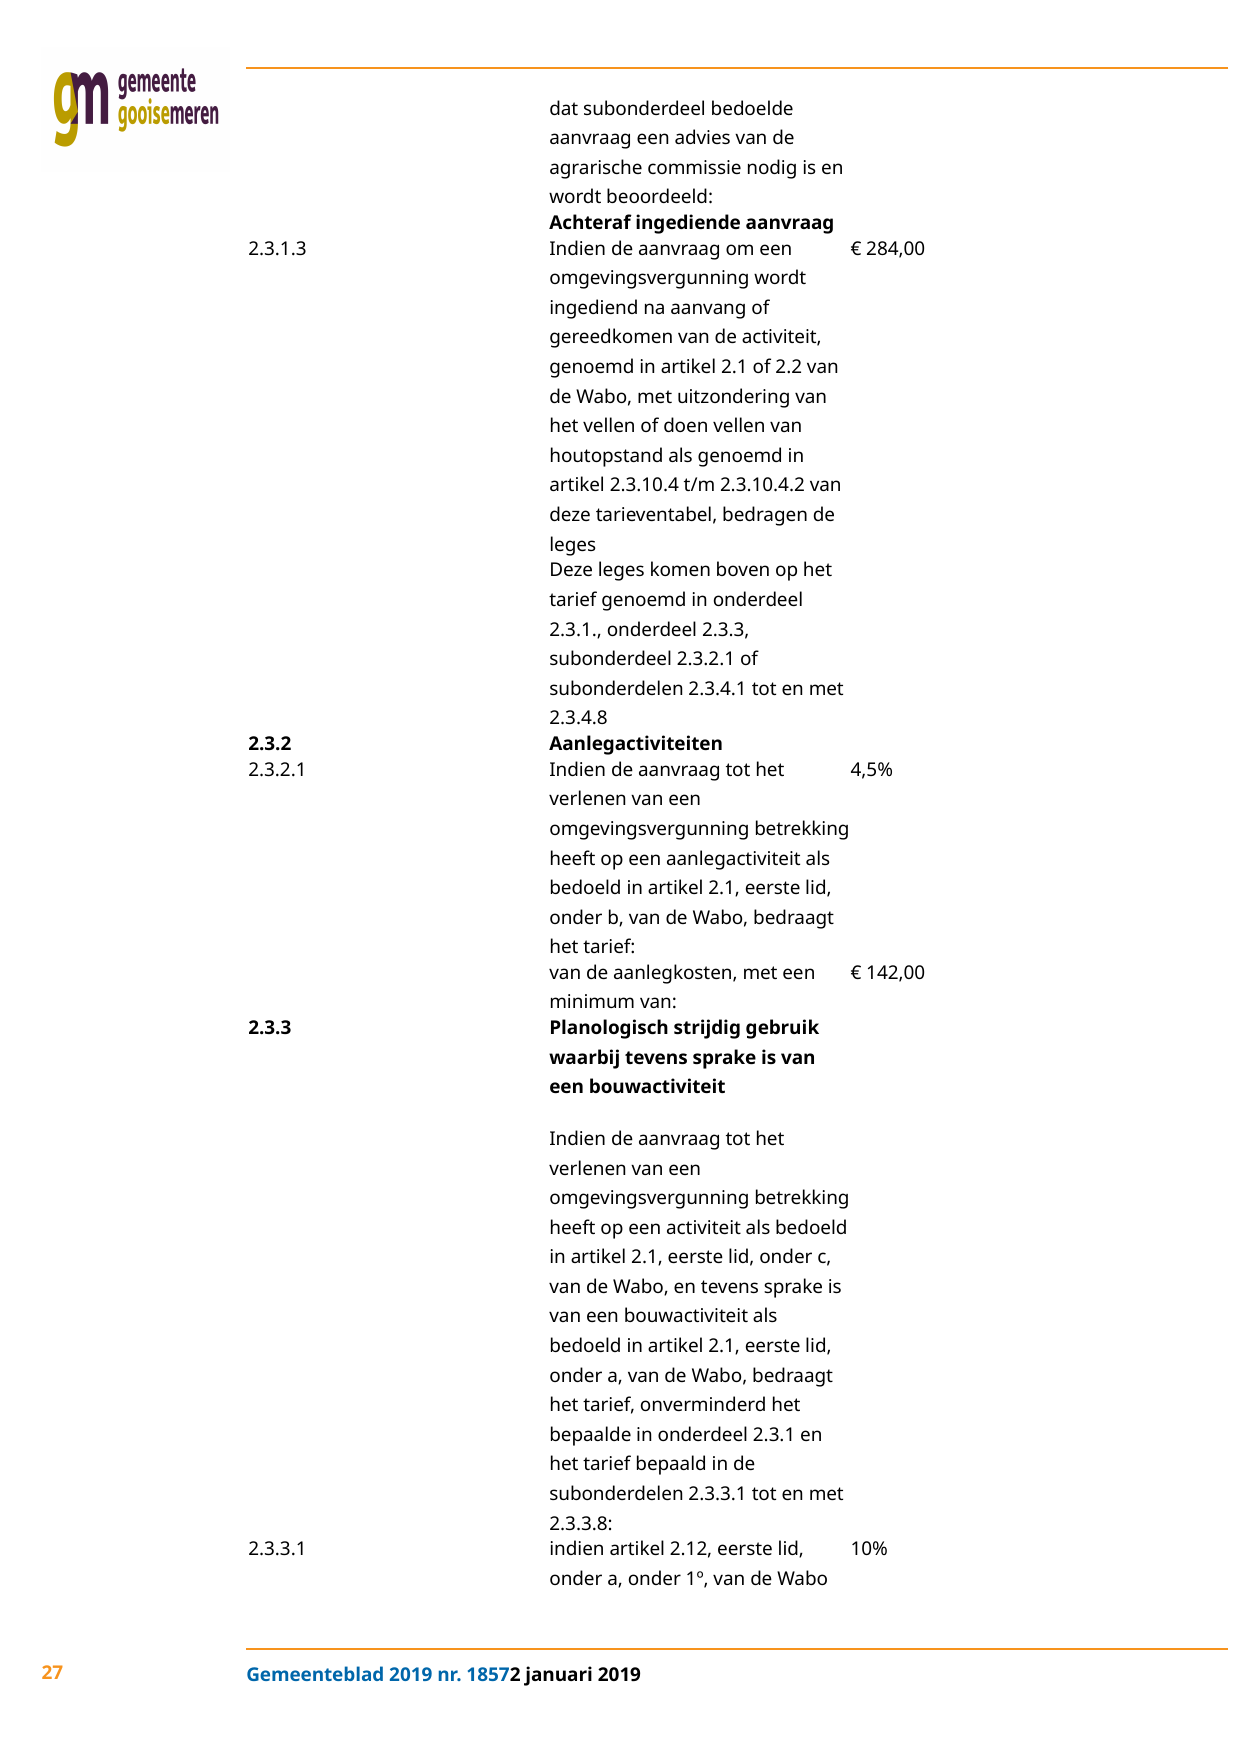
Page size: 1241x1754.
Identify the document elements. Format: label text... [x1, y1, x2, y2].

table_cell Indien de aanvraag om een omgevingsvergunning wordt ingediend na aanvang of gereedkomen van de activiteit, genoemd in artikel 2.1 of 2.2 van de Wabo, met uitzondering van het vellen of doen vellen van houtopstand als genoemd in artikel 2.3.10.4 t/m 2.3.10.4.2 van deze tarieventabel, bedragen de leges [549, 235, 850, 557]
table_cell Deze leges komen boven op het tarief genoemd in onderdeel 2.3.1., onderdeel 2.3.3, subonderdeel 2.3.2.1 of subonderdelen 2.3.4.1 tot en met 2.3.4.8 [549, 557, 850, 730]
table_cell [248, 1099, 549, 1125]
table_cell [549, 1099, 850, 1125]
table_cell [248, 959, 549, 1014]
table_cell [850, 209, 1152, 235]
table_cell € 284,00 [850, 235, 1152, 557]
picture [41, 47, 231, 172]
table_cell 4,5% [850, 756, 1152, 959]
table_cell [850, 730, 1152, 756]
table_cell [248, 1125, 549, 1535]
table_cell Indien de aanvraag tot het verlenen van een omgevingsvergunning betrekking heeft op een aanlegactiviteit als bedoeld in artikel 2.1, eerste lid, onder b, van de Wabo, bedraagt het tarief: [549, 756, 850, 959]
table_cell Indien de aanvraag tot het verlenen van een omgevingsvergunning betrekking heeft op een activiteit als bedoeld in artikel 2.1, eerste lid, onder c, van de Wabo, en tevens sprake is van een bouwactiviteit als bedoeld in artikel 2.1, eerste lid, onder a, van de Wabo, bedraagt het tarief, onverminderd het bepaalde in onderdeel 2.3.1 en het tarief bepaald in de subonderdelen 2.3.3.1 tot en met 2.3.3.8: [549, 1125, 850, 1535]
table_cell 2.3.3.1 [248, 1535, 549, 1591]
table_cell [248, 209, 549, 235]
table_cell [850, 1099, 1152, 1125]
table_cell 2.3.2 [248, 730, 549, 756]
table_cell [850, 557, 1152, 730]
table_cell 2.3.2.1 [248, 756, 549, 959]
table_cell [248, 95, 549, 209]
table_cell [248, 557, 549, 730]
table_cell [850, 95, 1152, 209]
table_cell van de aanlegkosten, met een minimum van: [549, 959, 850, 1014]
table_cell dat subonderdeel bedoelde aanvraag een advies van de agrarische commissie nodig is en wordt beoordeeld: [549, 95, 850, 209]
table_cell 2.3.1.3 [248, 235, 549, 557]
table_cell indien artikel 2.12, eerste lid, onder a, onder 1º, van de Wabo [549, 1535, 850, 1591]
table_cell € 142,00 [850, 959, 1152, 1014]
table_cell 2.3.3 [248, 1015, 549, 1099]
table_cell [850, 1125, 1152, 1535]
table_cell Aanlegactiviteiten [549, 730, 850, 756]
table_cell 10% [850, 1535, 1152, 1591]
table_cell Planologisch strijdig gebruik waarbij tevens sprake is van een bouwactiviteit [549, 1015, 850, 1099]
table_cell Achteraf ingediende aanvraag [549, 209, 850, 235]
